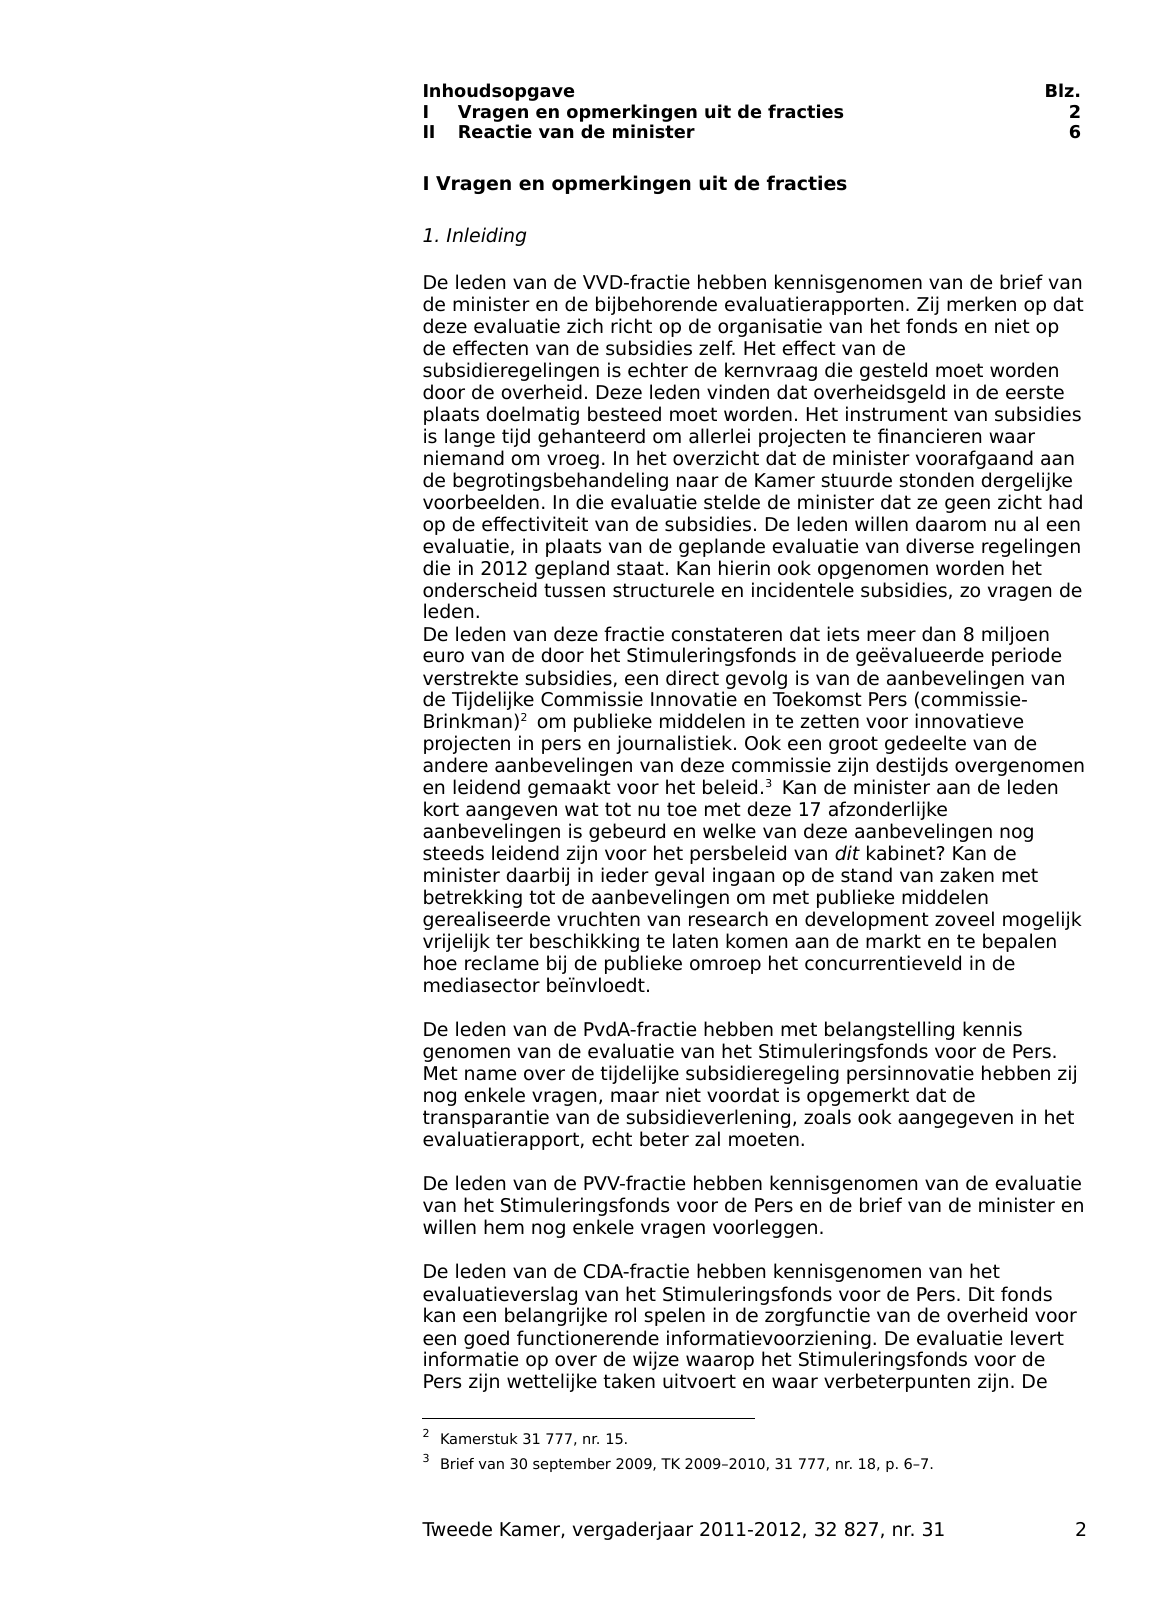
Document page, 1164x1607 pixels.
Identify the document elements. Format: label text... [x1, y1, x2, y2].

table_header Inhoudsopgave [422, 81, 1013, 102]
subtitle I Vragen en opmerkingen uit de fracties [422, 173, 1087, 195]
table_cell II [422, 122, 452, 143]
table_cell 2 [1013, 102, 1087, 122]
text Brief van 30 september 2009, TK 2009–2010, 31 777, nr. 18, p. 6–7. [422, 1452, 1087, 1474]
text Kamerstuk 31 777, nr. 15. [422, 1427, 1087, 1449]
table_header Blz. [1013, 81, 1087, 102]
table_cell I [422, 102, 452, 122]
text De leden van de CDA-fractie hebben kennisgenomen van het evaluatieverslag van het Stimuleringsfonds voor de Pers. Dit fonds kan een belangrijke rol spelen in de zorgfunctie van de overheid voor een goed functionerende informatievoorziening. De evaluatie levert informatie op over de wijze waarop het Stimuleringsfonds voor de Pers zijn wettelijke taken uitvoert en waar verbeterpunten zijn. De [422, 1261, 1087, 1393]
subtitle 1. Inleiding [422, 225, 1087, 247]
table_cell 6 [1013, 122, 1087, 143]
table_cell Vragen en opmerkingen uit de fracties [452, 102, 1013, 122]
text De leden van de PVV-fractie hebben kennisgenomen van de evaluatie van het Stimuleringsfonds voor de Pers en de brief van de minister en willen hem nog enkele vragen voorleggen. [422, 1173, 1087, 1239]
text De leden van deze fractie constateren dat iets meer dan 8 miljoen euro van de door het Stimuleringsfonds in de geëvalueerde periode verstrekte subsidies, een direct gevolg is van de aanbevelingen van de Tijdelijke Commissie Innovatie en Toekomst Pers (commissie-Brinkman) om publieke middelen in te zetten voor innovatieve projecten in pers en journalistiek. Ook een groot gedeelte van de andere aanbevelingen van deze commissie zijn destijds overgenomen en leidend gemaakt voor het beleid. Kan de minister aan de leden kort aangeven wat tot nu toe met deze 17 afzonderlijke aanbevelingen is gebeurd en welke van deze aanbevelingen nog steeds leidend zijn voor het persbeleid van dit kabinet? Kan de minister daarbij in ieder geval ingaan op de stand van zaken met betrekking tot de aanbevelingen om met publieke middelen gerealiseerde vruchten van research en development zoveel mogelijk vrijelijk ter beschikking te laten komen aan de markt en te bepalen hoe reclame bij de publieke omroep het concurrentieveld in de mediasector beïnvloedt. [422, 623, 1087, 997]
text De leden van de VVD-fractie hebben kennisgenomen van de brief van de minister en de bijbehorende evaluatierapporten. Zij merken op dat deze evaluatie zich richt op de organisatie van het fonds en niet op de effecten van de subsidies zelf. Het effect van de subsidieregelingen is echter de kernvraag die gesteld moet worden door de overheid. Deze leden vinden dat overheidsgeld in de eerste plaats doelmatig besteed moet worden. Het instrument van subsidies is lange tijd gehanteerd om allerlei projecten te financieren waar niemand om vroeg. In het overzicht dat de minister voorafgaand aan de begrotingsbehandeling naar de Kamer stuurde stonden dergelijke voorbeelden. In die evaluatie stelde de minister dat ze geen zicht had op de effectiviteit van de subsidies. De leden willen daarom nu al een evaluatie, in plaats van de geplande evaluatie van diverse regelingen die in 2012 gepland staat. Kan hierin ook opgenomen worden het onderscheid tussen structurele en incidentele subsidies, zo vragen de leden. [422, 272, 1087, 623]
text De leden van de PvdA-fractie hebben met belangstelling kennis genomen van de evaluatie van het Stimuleringsfonds voor de Pers. Met name over de tijdelijke subsidieregeling persinnovatie hebben zij nog enkele vragen, maar niet voordat is opgemerkt dat de transparantie van de subsidieverlening, zoals ook aangegeven in het evaluatierapport, echt beter zal moeten. [422, 1019, 1087, 1151]
table_cell Reactie van de minister [452, 122, 1013, 143]
